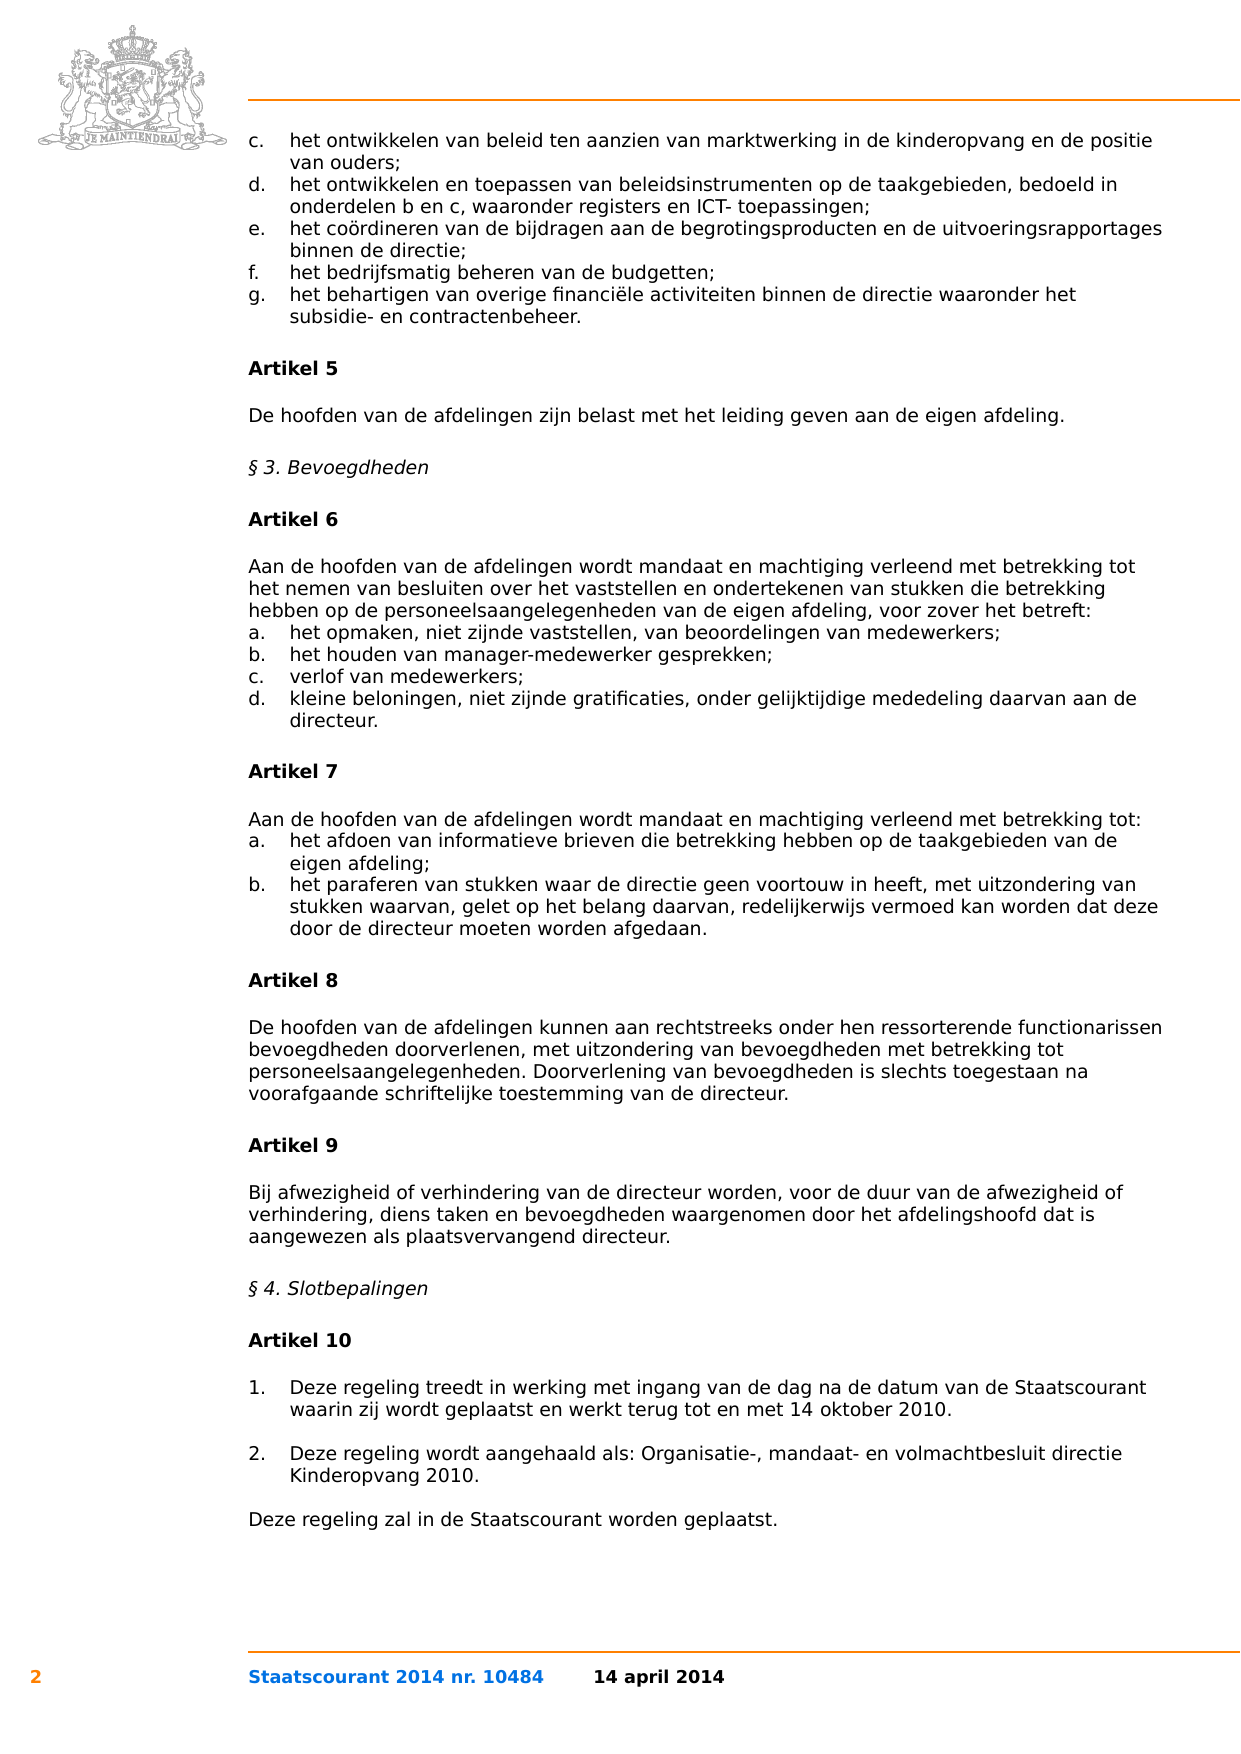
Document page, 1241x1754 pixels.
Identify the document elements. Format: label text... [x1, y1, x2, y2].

text g. het behartigen van overige financiële activiteiten binnen de directie waaronder het subsidie- en contractenbeheer. [248, 284, 1163, 328]
subtitle Artikel 8 [248, 970, 1163, 992]
subtitle Artikel 5 [248, 358, 1163, 380]
text f. het bedrijfsmatig beheren van de budgetten; [248, 262, 1163, 284]
text 2. Deze regeling wordt aangehaald als: Organisatie-, mandaat- en volmachtbesluit directie Kinderopvang 2010. [248, 1443, 1163, 1487]
text Bij afwezigheid of verhindering van de directeur worden, voor de duur van de afwezigheid of verhindering, diens taken en bevoegdheden waargenomen door het afdelingshoofd dat is aangewezen als plaatsvervangend directeur. [248, 1182, 1163, 1248]
subtitle Artikel 9 [248, 1135, 1163, 1157]
picture [38, 25, 227, 150]
subtitle Artikel 10 [248, 1330, 1163, 1352]
subtitle Artikel 7 [248, 761, 1163, 783]
text a. het afdoen van informatieve brieven die betrekking hebben op de taakgebieden van de eigen afdeling; [248, 830, 1163, 874]
text b. het paraferen van stukken waar de directie geen voortouw in heeft, met uitzondering van stukken waarvan, gelet op het belang daarvan, redelijkerwijs vermoed kan worden dat deze door de directeur moeten worden afgedaan. [248, 874, 1163, 940]
text Aan de hoofden van de afdelingen wordt mandaat en machtiging verleend met betrekking tot: [248, 808, 1163, 830]
subtitle § 4. Slotbepalingen [248, 1278, 1163, 1300]
text c. verlof van medewerkers; [248, 666, 1163, 687]
text 1. Deze regeling treedt in werking met ingang van de dag na de datum van de Staatscourant waarin zij wordt geplaatst en werkt terug tot en met 14 oktober 2010. [248, 1377, 1163, 1421]
text Deze regeling zal in de Staatscourant worden geplaatst. [248, 1509, 1163, 1531]
text c. het ontwikkelen van beleid ten aanzien van marktwerking in de kinderopvang en de positie van ouders; [248, 130, 1163, 174]
text e. het coördineren van de bijdragen aan de begrotingsproducten en de uitvoeringsrapportages binnen de directie; [248, 218, 1163, 262]
text a. het opmaken, niet zijnde vaststellen, van beoordelingen van medewerkers; [248, 622, 1163, 643]
text Aan de hoofden van de afdelingen wordt mandaat en machtiging verleend met betrekking tot het nemen van besluiten over het vaststellen en ondertekenen van stukken die betrekking hebben op de personeelsaangelegenheden van de eigen afdeling, voor zover het betreft: [248, 556, 1163, 622]
subtitle § 3. Bevoegdheden [248, 457, 1163, 479]
text De hoofden van de afdelingen kunnen aan rechtstreeks onder hen ressorterende functionarissen bevoegdheden doorverlenen, met uitzondering van bevoegdheden met betrekking tot personeelsaangelegenheden. Doorverlening van bevoegdheden is slechts toegestaan na voorafgaande schriftelijke toestemming van de directeur. [248, 1017, 1163, 1105]
text b. het houden van manager-medewerker gesprekken; [248, 643, 1163, 666]
text d. kleine beloningen, niet zijnde gratificaties, onder gelijktijdige mededeling daarvan aan de directeur. [248, 687, 1163, 731]
text De hoofden van de afdelingen zijn belast met het leiding geven aan de eigen afdeling. [248, 405, 1163, 427]
text d. het ontwikkelen en toepassen van beleidsinstrumenten op de taakgebieden, bedoeld in onderdelen b en c, waaronder registers en ICT- toepassingen; [248, 174, 1163, 218]
subtitle Artikel 6 [248, 509, 1163, 531]
